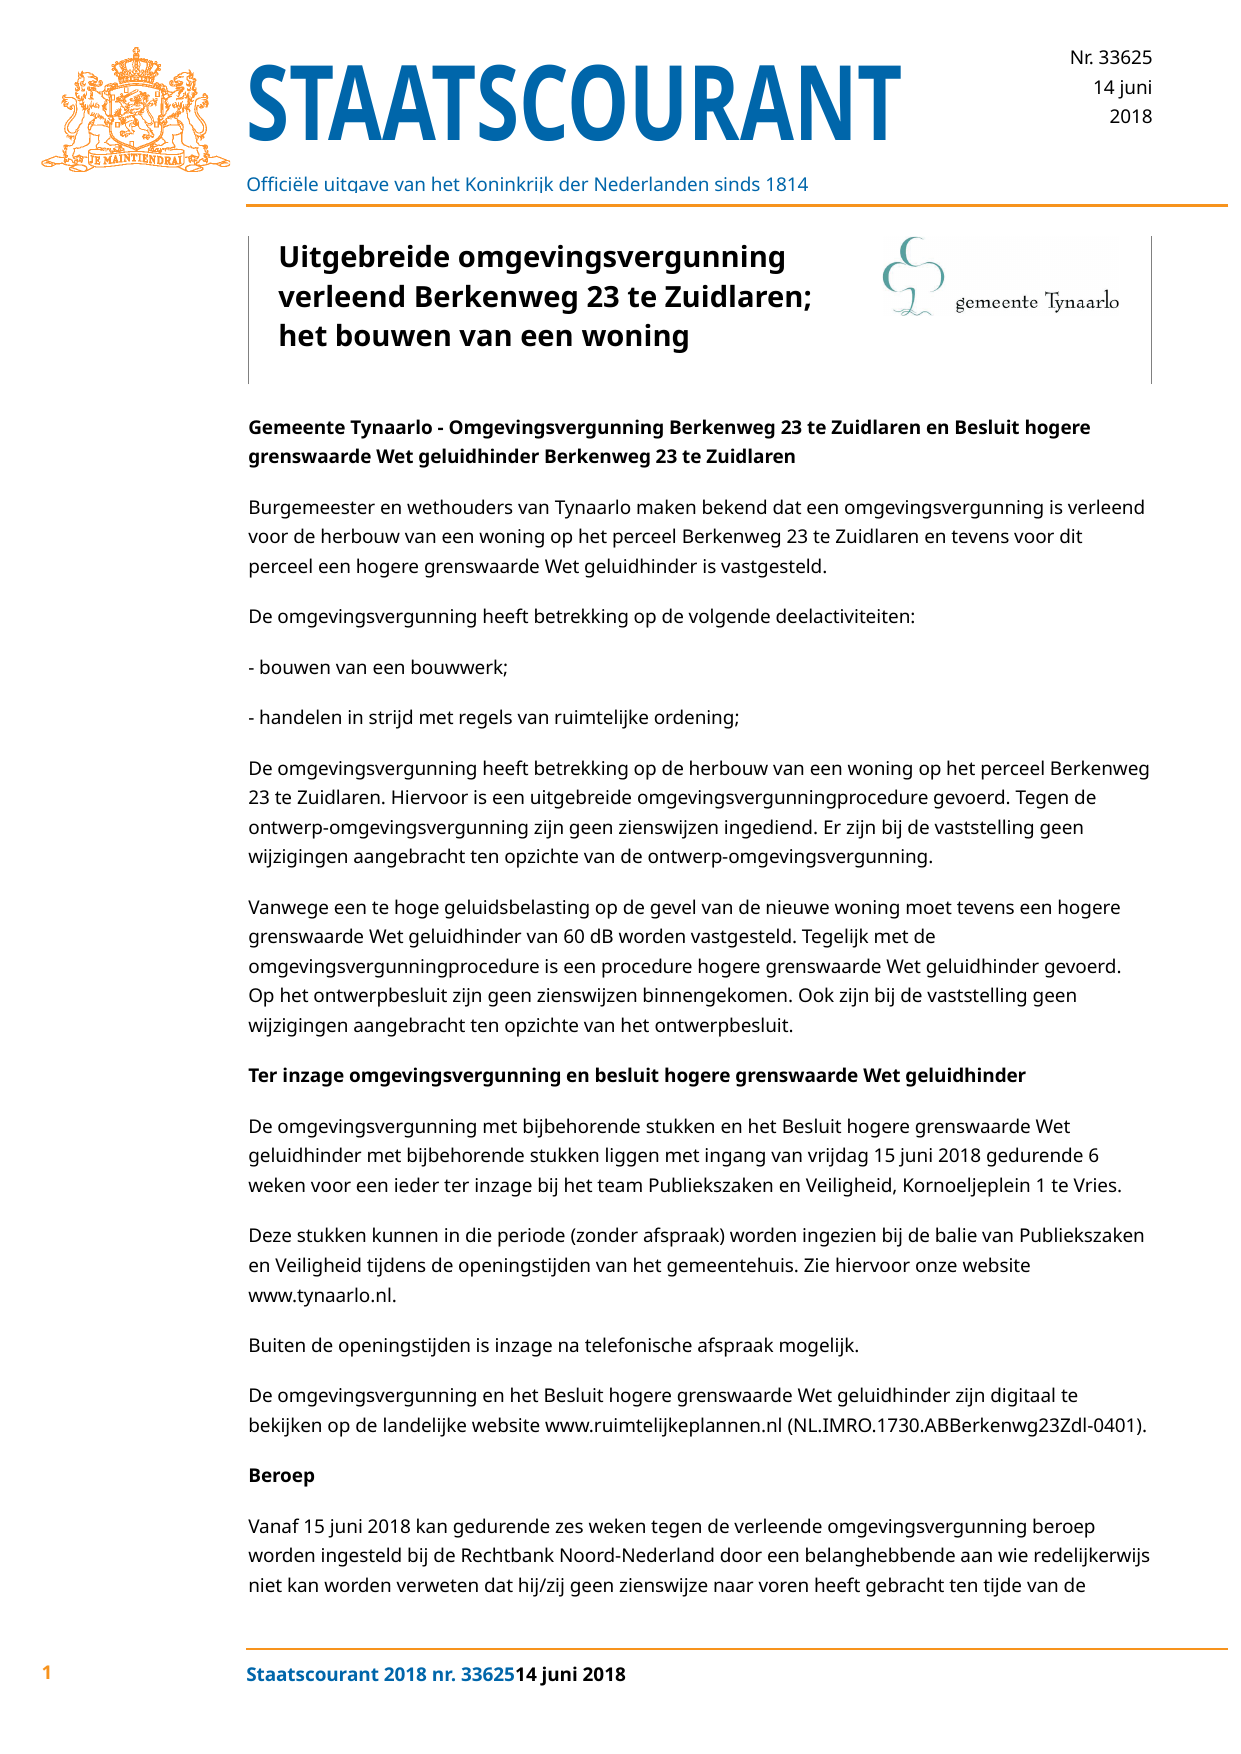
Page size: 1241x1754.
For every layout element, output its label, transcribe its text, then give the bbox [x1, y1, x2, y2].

text De omgevingsvergunning heeft betrekking op de volgende deelactiviteiten: [248, 603, 1152, 629]
text Beroep [248, 1463, 1152, 1488]
text - handelen in strijd met regels van ruimtelijke ordening; [248, 704, 1152, 730]
table_header Uitgebreide omgevingsvergunning verleend Berkenweg 23 te Zuidlaren; het bouwen van een woning [249, 236, 850, 384]
text Deze stukken kunnen in die periode (zonder afspraak) worden ingezien bij de balie van Publiekszaken en Veiligheid tijdens de openingstijden van het gemeentehuis. Zie hiervoor onze website www.tynaarlo.nl. [248, 1223, 1152, 1308]
text Gemeente Tynaarlo - Omgevingsvergunning Berkenweg 23 te Zuidlaren en Besluit hogere grenswaarde Wet geluidhinder Berkenweg 23 te Zuidlaren [248, 414, 1152, 469]
text De omgevingsvergunning heeft betrekking op de herbouw van een woning op het perceel Berkenweg 23 te Zuidlaren. Hiervoor is een uitgebreide omgevingsvergunningprocedure gevoerd. Tegen de ontwerp-omgevingsvergunning zijn geen zienswijzen ingediend. Er zijn bij de vaststelling geen wijzigingen aangebracht ten opzichte van de ontwerp-omgevingsvergunning. [248, 755, 1152, 869]
text De omgevingsvergunning met bijbehorende stukken en het Besluit hogere grenswaarde Wet geluidhinder met bijbehorende stukken liggen met ingang van vrijdag 15 juni 2018 gedurende 6 weken voor een ieder ter inzage bij het team Publiekszaken en Veiligheid, Kornoeljeplein 1 te Vries. [248, 1113, 1152, 1198]
text - bouwen van een bouwwerk; [248, 654, 1152, 680]
text Burgemeester en wethouders van Tynaarlo maken bekend dat een omgevingsvergunning is verleend voor de herbouw van een woning op het perceel Berkenweg 23 te Zuidlaren en tevens voor dit perceel een hogere grenswaarde Wet geluidhinder is vastgesteld. [248, 494, 1152, 579]
text Buiten de openingstijden is inzage na telefonische afspraak mogelijk. [248, 1332, 1152, 1358]
text Ter inzage omgevingsvergunning en besluit hogere grenswaarde Wet geluidhinder [248, 1063, 1152, 1088]
text De omgevingsvergunning en het Besluit hogere grenswaarde Wet geluidhinder zijn digitaal te bekijken op de landelijke website www.ruimtelijkeplannen.nl (NL.IMRO.1730.ABBerkenwg23Zdl-0401). [248, 1383, 1152, 1438]
table_header [850, 236, 1151, 384]
text Vanwege een te hoge geluidsbelasting op de gevel van de nieuwe woning moet tevens een hogere grenswaarde Wet geluidhinder van 60 dB worden vastgesteld. Tegelijk met de omgevingsvergunningprocedure is een procedure hogere grenswaarde Wet geluidhinder gevoerd. Op het ontwerpbesluit zijn geen zienswijzen binnengekomen. Ook zijn bij de vaststelling geen wijzigingen aangebracht ten opzichte van het ontwerpbesluit. [248, 894, 1152, 1038]
picture [41, 47, 231, 172]
picture [882, 236, 1119, 316]
text Vanaf 15 juni 2018 kan gedurende zes weken tegen de verleende omgevingsvergunning beroep worden ingesteld bij de Rechtbank Noord-Nederland door een belanghebbende aan wie redelijkerwijs niet kan worden verweten dat hij/zij geen zienswijze naar voren heeft gebracht ten tijde van de [248, 1513, 1152, 1598]
